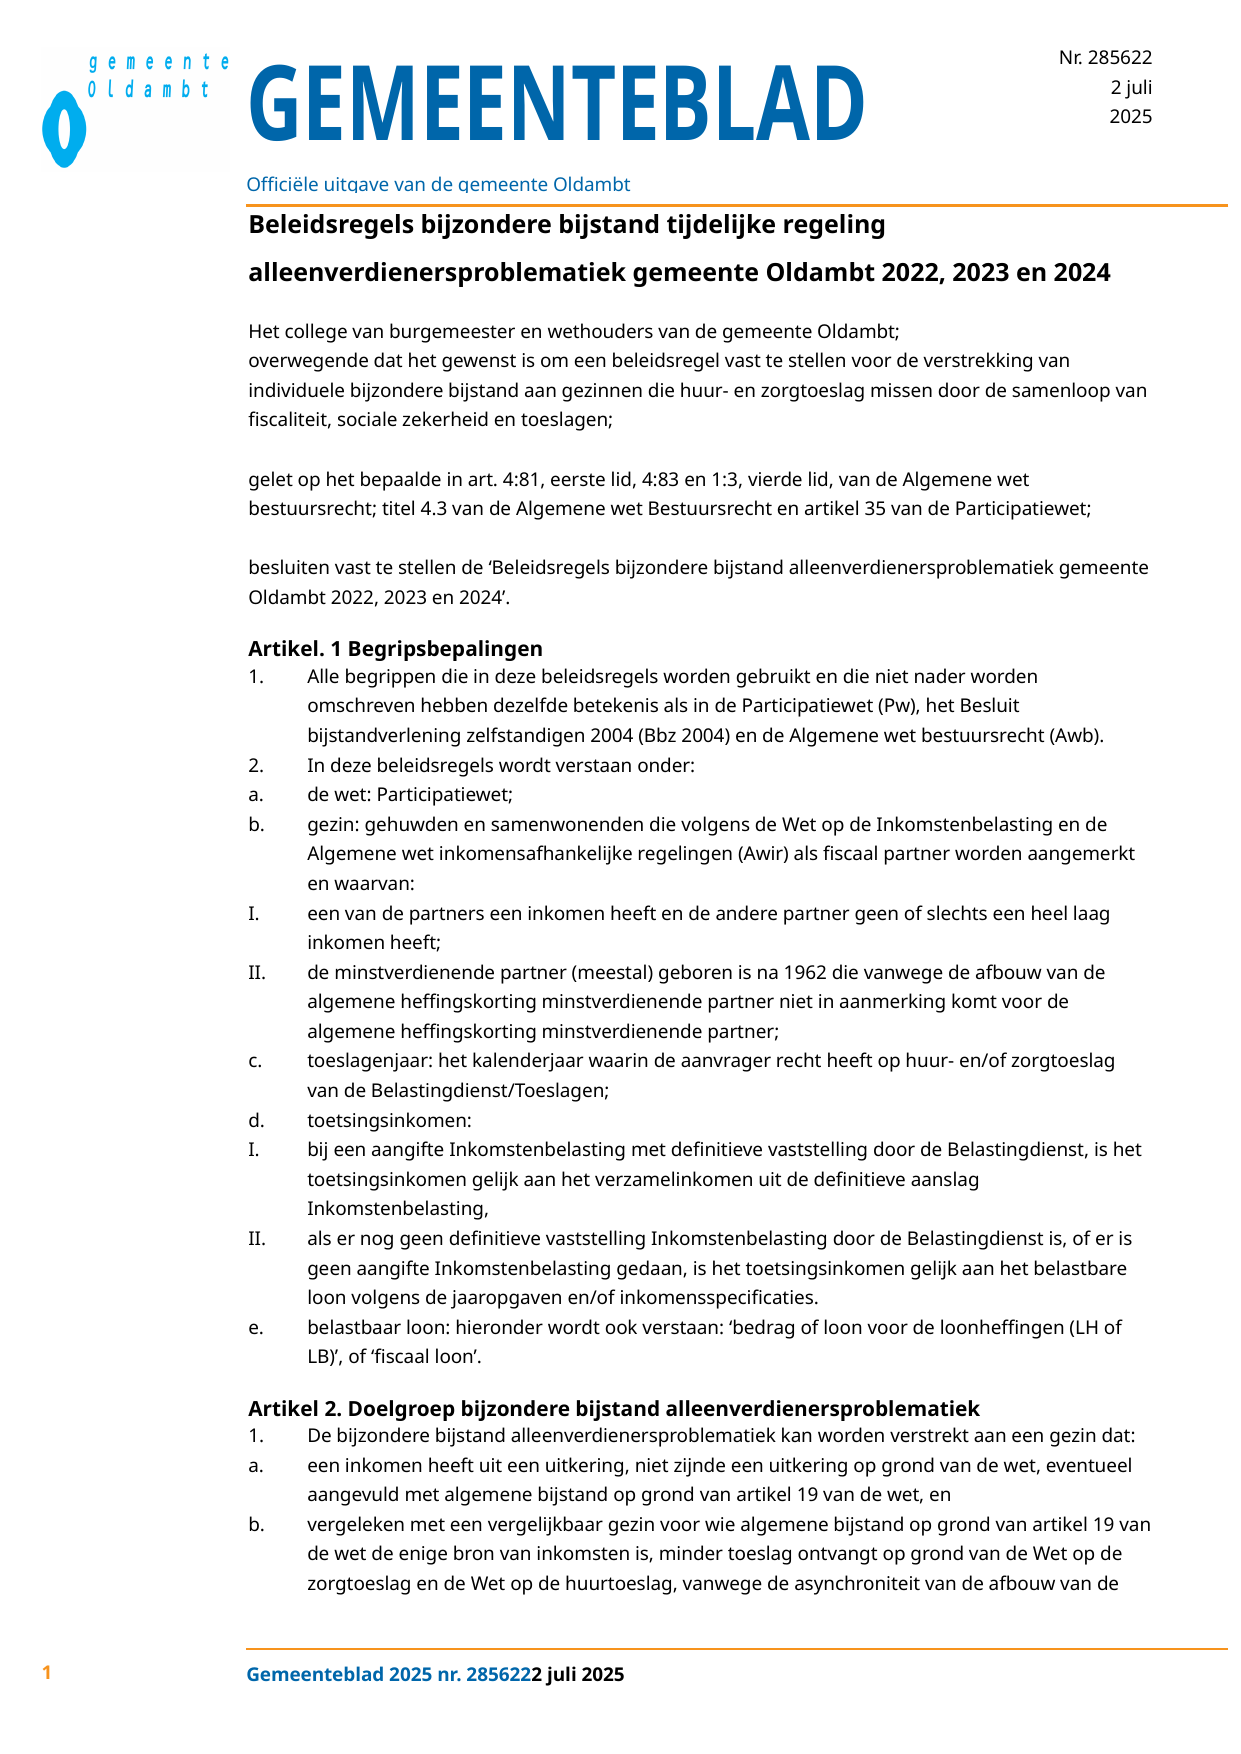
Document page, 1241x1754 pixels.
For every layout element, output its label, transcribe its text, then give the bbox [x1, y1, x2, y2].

list Alle begrippen die in deze beleidsregels worden gebruikt en die niet nader worden omschreven hebben dezelfde betekenis als in de Participatiewet (Pw), het Besluit bijstandverlening zelfstandigen 2004 (Bbz 2004) en de Algemene wet bestuursrecht (Awb). [248, 663, 1152, 748]
list toetsingsinkomen: [248, 1107, 1152, 1132]
list toeslagenjaar: het kalenderjaar waarin de aanvrager recht heeft op huur- en/of zorgtoeslag van de Belastingdienst/Toeslagen; [248, 1048, 1152, 1103]
text Artikel 2. Doelgroep bijzondere bijstand alleenverdienersproblematiek [248, 1394, 1152, 1422]
text Artikel. 1 Begripsbepalingen [248, 634, 1152, 663]
text Beleidsregels bijzondere bijstand tijdelijke regeling alleenverdienersproblematiek gemeente Oldambt 2022, 2023 en 2024 [248, 207, 1152, 288]
list gezin: gehuwden en samenwonenden die volgens de Wet op de Inkomstenbelasting en de Algemene wet inkomensafhankelijke regelingen (Awir) als fiscaal partner worden aangemerkt en waarvan: [248, 811, 1152, 896]
text Het college van burgemeester en wethouders van de gemeente Oldambt; [248, 318, 1152, 344]
list De bijzondere bijstand alleenverdienersproblematiek kan worden verstrekt aan een gezin dat: [248, 1422, 1152, 1448]
list de wet: Participatiewet; [248, 781, 1152, 807]
list vergeleken met een vergelijkbaar gezin voor wie algemene bijstand op grond van artikel 19 van de wet de enige bron van inkomsten is, minder toeslag ontvangt op grond van de Wet op de zorgtoeslag en de Wet op de huurtoeslag, vanwege de asynchroniteit van de afbouw van de [248, 1511, 1152, 1596]
list In deze beleidsregels wordt verstaan onder: [248, 752, 1152, 777]
list een van de partners een inkomen heeft en de andere partner geen of slechts een heel laag inkomen heeft; [248, 900, 1152, 955]
list de minstverdienende partner (meestal) geboren is na 1962 die vanwege de afbouw van de algemene heffingskorting minstverdienende partner niet in aanmerking komt voor de algemene heffingskorting minstverdienende partner; [248, 959, 1152, 1044]
text besluiten vast te stellen de ‘Beleidsregels bijzondere bijstand alleenverdienersproblematiek gemeente Oldambt 2022, 2023 en 2024’. [248, 554, 1152, 610]
picture [41, 47, 231, 172]
list belastbaar loon: hieronder wordt ook verstaan: ‘bedrag of loon voor de loonheffingen (LH of LB)’, of ‘fiscaal loon’. [248, 1314, 1152, 1369]
list als er nog geen definitieve vaststelling Inkomstenbelasting door de Belastingdienst is, of er is geen aangifte Inkomstenbelasting gedaan, is het toetsingsinkomen gelijk aan het belastbare loon volgens de jaaropgaven en/of inkomensspecificaties. [248, 1225, 1152, 1310]
list bij een aangifte Inkomstenbelasting met definitieve vaststelling door de Belastingdienst, is het toetsingsinkomen gelijk aan het verzamelinkomen uit de definitieve aanslag Inkomstenbelasting, [248, 1136, 1152, 1221]
text gelet op het bepaalde in art. 4:81, eerste lid, 4:83 en 1:3, vierde lid, van de Algemene wet bestuursrecht; titel 4.3 van de Algemene wet Bestuursrecht en artikel 35 van de Participatiewet; [248, 466, 1152, 521]
list een inkomen heeft uit een uitkering, niet zijnde een uitkering op grond van de wet, eventueel aangevuld met algemene bijstand op grond van artikel 19 van de wet, en [248, 1452, 1152, 1507]
text overwegende dat het gewenst is om een beleidsregel vast te stellen voor de verstrekking van individuele bijzondere bijstand aan gezinnen die huur- en zorgtoeslag missen door de samenloop van fiscaliteit, sociale zekerheid en toeslagen; [248, 347, 1152, 432]
